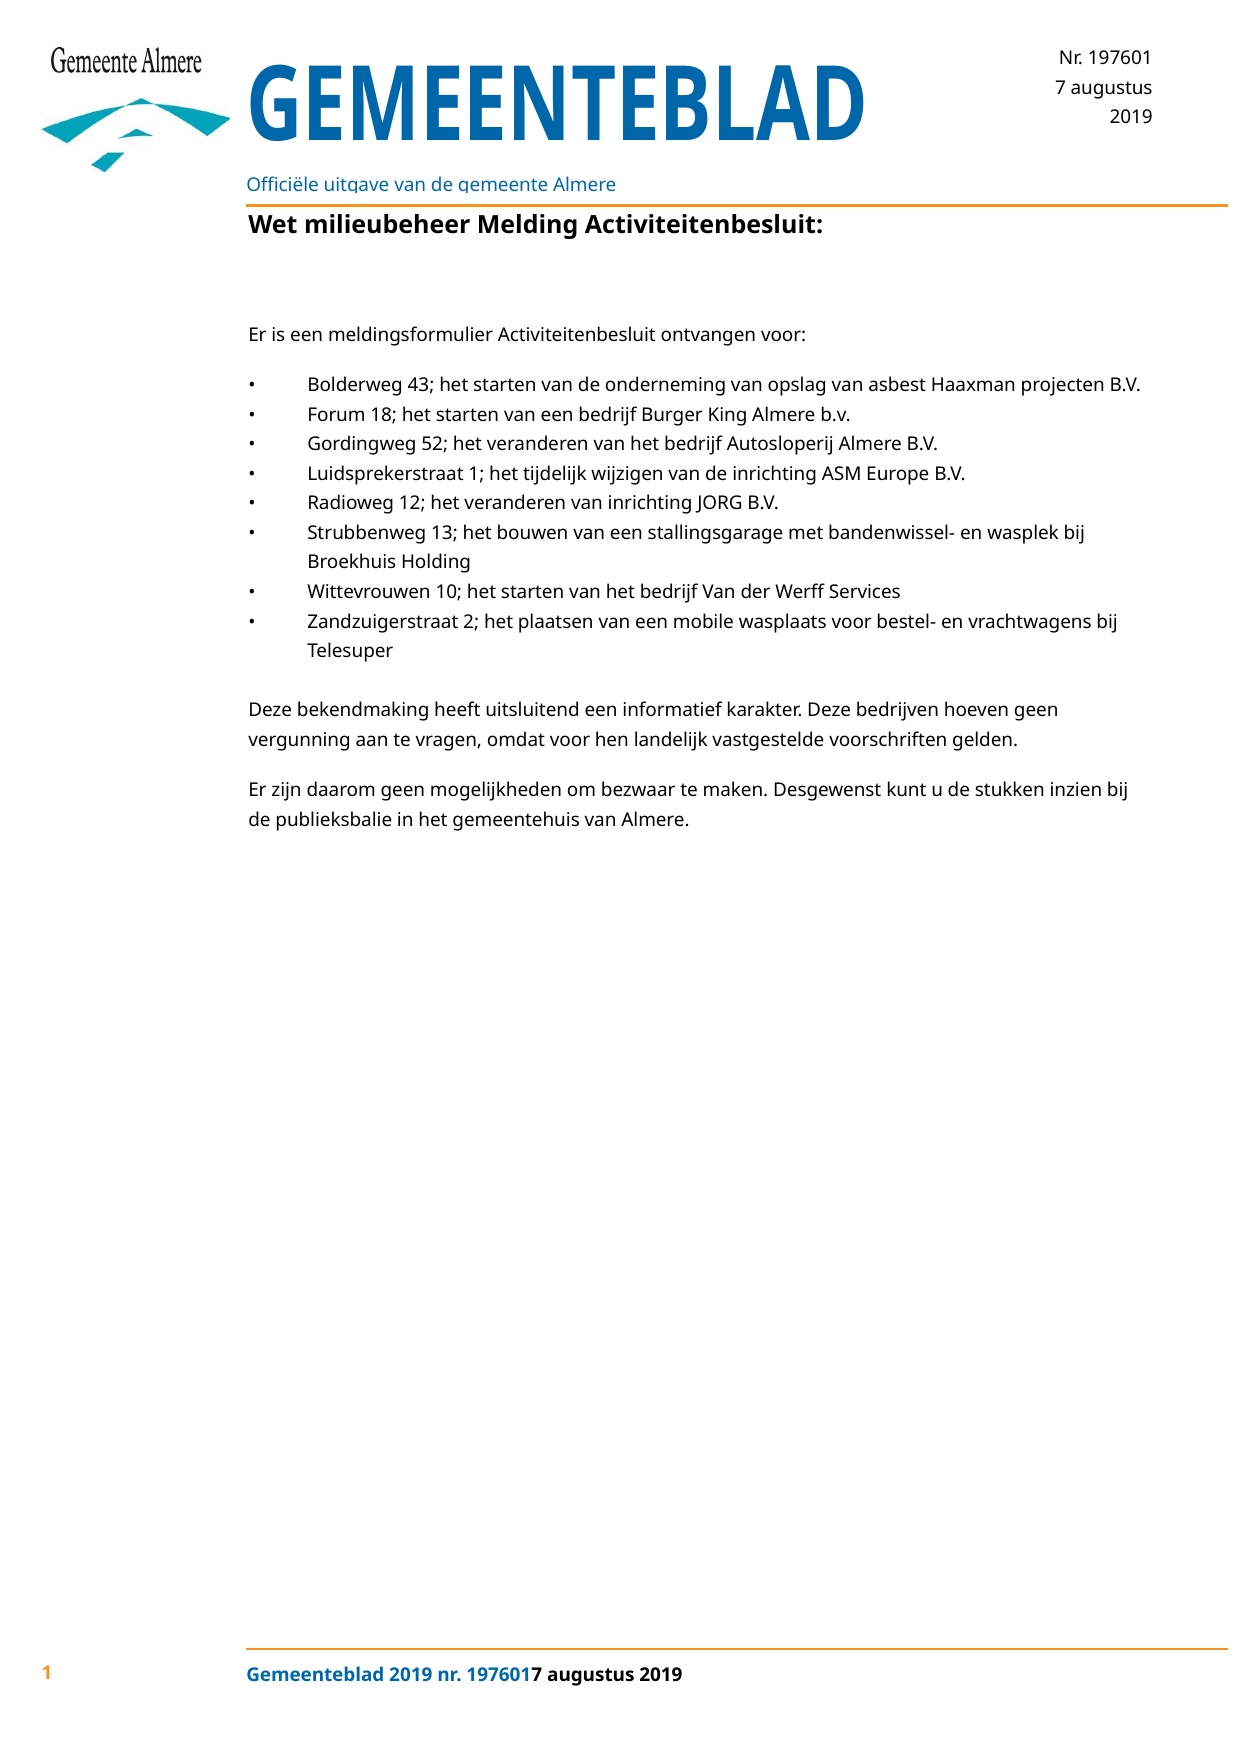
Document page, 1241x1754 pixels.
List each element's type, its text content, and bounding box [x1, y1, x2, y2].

list Zandzuigerstraat 2; het plaatsen van een mobile wasplaats voor bestel- en vrachtwagens bij Telesuper [248, 608, 1152, 663]
list Wittevrouwen 10; het starten van het bedrijf Van der Werff Services [248, 578, 1152, 604]
picture [41, 47, 231, 172]
list Gordingweg 52; het veranderen van het bedrijf Autosloperij Almere B.V. [248, 430, 1152, 456]
text Deze bekendmaking heeft uitsluitend een informatief karakter. Deze bedrijven hoeven geen vergunning aan te vragen, omdat voor hen landelijk vastgestelde voorschriften gelden. [248, 697, 1152, 752]
text Er is een meldingsformulier Activiteitenbesluit ontvangen voor: [248, 321, 1152, 346]
list Strubbenweg 13; het bouwen van een stallingsgarage met bandenwissel- en wasplek bij Broekhuis Holding [248, 519, 1152, 574]
text Wet milieubeheer Melding Activiteitenbesluit: [248, 207, 1152, 241]
list Luidsprekerstraat 1; het tijdelijk wijzigen van de inrichting ASM Europe B.V. [248, 460, 1152, 486]
list Bolderweg 43; het starten van de onderneming van opslag van asbest Haaxman projecten B.V. [248, 371, 1152, 397]
list Radioweg 12; het veranderen van inrichting JORG B.V. [248, 489, 1152, 515]
list Forum 18; het starten van een bedrijf Burger King Almere b.v. [248, 401, 1152, 426]
text Er zijn daarom geen mogelijkheden om bezwaar te maken. Desgewenst kunt u de stukken inzien bij de publieksbalie in het gemeentehuis van Almere. [248, 777, 1152, 832]
